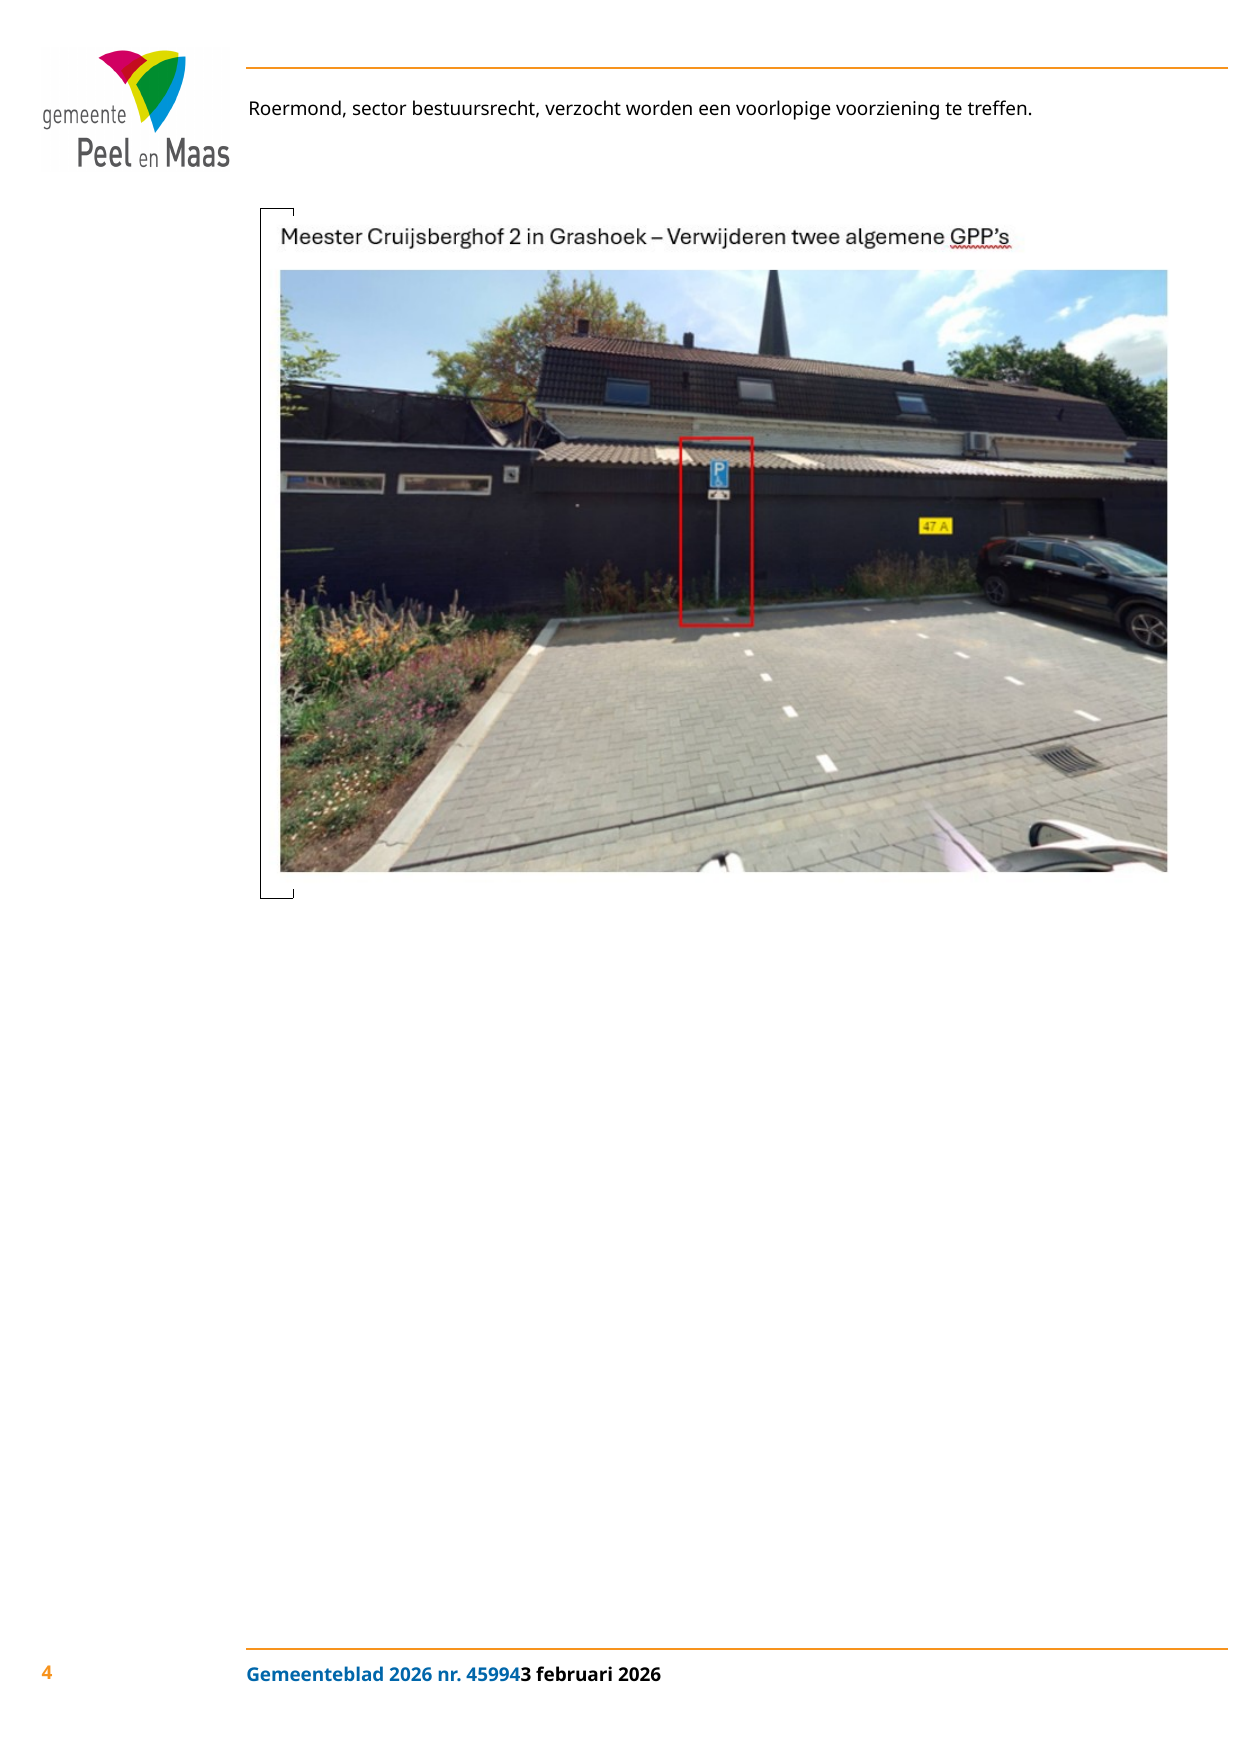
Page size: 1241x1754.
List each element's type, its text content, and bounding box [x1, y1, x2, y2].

picture [41, 47, 231, 172]
text Roermond, sector bestuursrecht, verzocht worden een voorlopige voorziening te treffen. [248, 95, 1152, 121]
picture [268, 216, 1173, 889]
